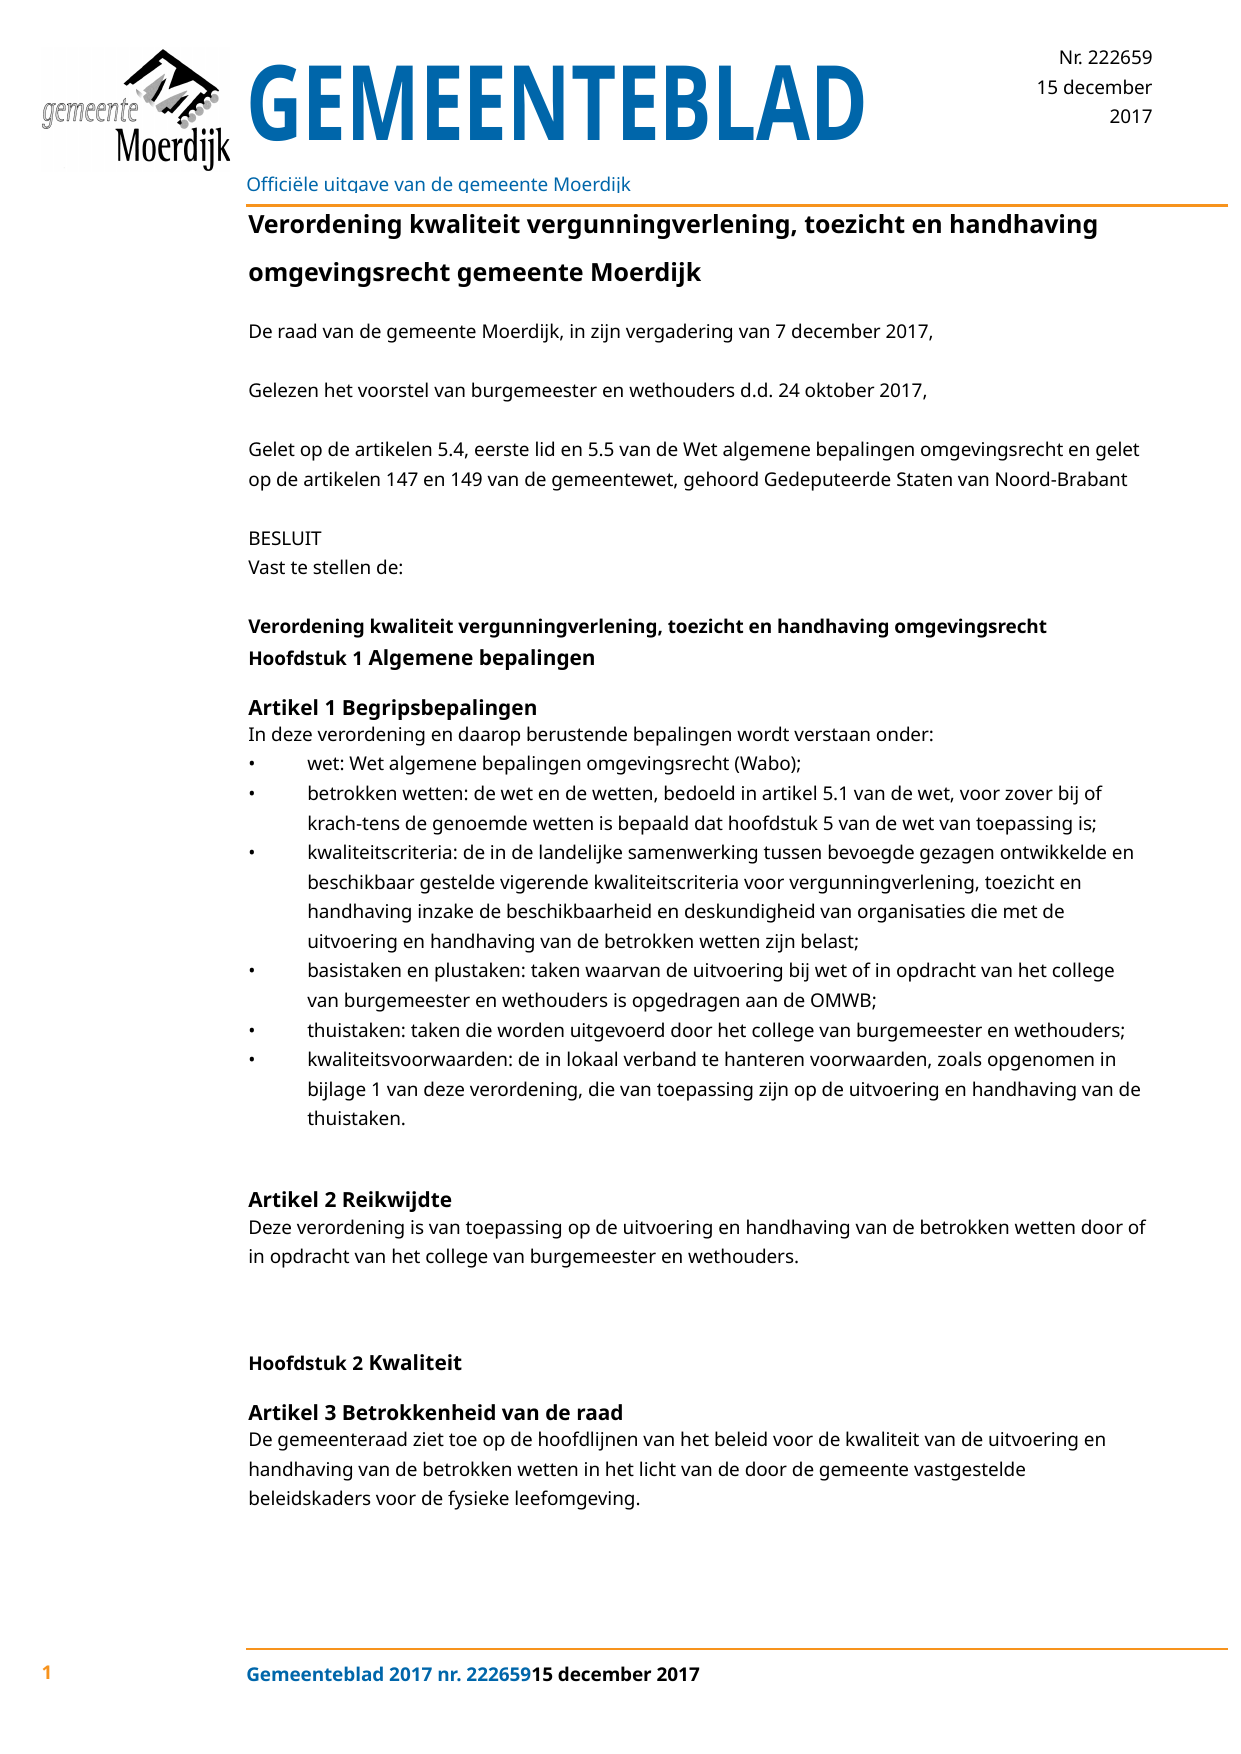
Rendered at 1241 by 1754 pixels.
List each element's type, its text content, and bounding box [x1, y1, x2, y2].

text In deze verordening en daarop berustende bepalingen wordt verstaan onder: [248, 721, 1152, 747]
text Artikel 2 Reikwijdte [248, 1186, 1152, 1214]
list betrokken wetten: de wet en de wetten, bedoeld in artikel 5.1 van de wet, voor zover bij of krach-tens de genoemde wetten is bepaald dat hoofdstuk 5 van de wet van toepassing is; [248, 780, 1152, 836]
text BESLUIT [248, 525, 1152, 551]
text Verordening kwaliteit vergunningverlening, toezicht en handhaving omgevingsrecht [248, 614, 1152, 639]
text Hoofdstuk 1 Algemene bepalingen [248, 643, 1152, 672]
text De gemeenteraad ziet toe op de hoofdlijnen van het beleid voor de kwaliteit van de uitvoering en handhaving van de betrokken wetten in het licht van de door de gemeente vastgestelde beleidskaders voor de fysieke leefomgeving. [248, 1426, 1152, 1511]
list basistaken en plustaken: taken waarvan de uitvoering bij wet of in opdracht van het college van burgemeester en wethouders is opgedragen aan de OMWB; [248, 958, 1152, 1013]
list wet: Wet algemene bepalingen omgevingsrecht (Wabo); [248, 751, 1152, 776]
list thuistaken: taken die worden uitgevoerd door het college van burgemeester en wethouders; [248, 1017, 1152, 1043]
text Gelet op de artikelen 5.4, eerste lid en 5.5 van de Wet algemene bepalingen omgevingsrecht en gelet op de artikelen 147 en 149 van de gemeentewet, gehoord Gedeputeerde Staten van Noord-Brabant [248, 436, 1152, 492]
text Artikel 3 Betrokkenheid van de raad [248, 1398, 1152, 1426]
text Vast te stellen de: [248, 554, 1152, 580]
list kwaliteitsvoorwaarden: de in lokaal verband te hanteren voorwaarden, zoals opgenomen in bijlage 1 van deze verordening, die van toepassing zijn op de uitvoering en handhaving van de thuistaken. [248, 1046, 1152, 1131]
text Verordening kwaliteit vergunningverlening, toezicht en handhaving omgevingsrecht gemeente Moerdijk [248, 207, 1152, 288]
text Hoofdstuk 2 Kwaliteit [248, 1348, 1152, 1377]
text Gelezen het voorstel van burgemeester en wethouders d.d. 24 oktober 2017, [248, 377, 1152, 403]
text Artikel 1 Begripsbepalingen [248, 693, 1152, 721]
text Deze verordening is van toepassing op de uitvoering en handhaving van de betrokken wetten door of in opdracht van het college van burgemeester en wethouders. [248, 1214, 1152, 1269]
list kwaliteitscriteria: de in de landelijke samenwerking tussen bevoegde gezagen ontwikkelde en beschikbaar gestelde vigerende kwaliteitscriteria voor vergunningverlening, toezicht en handhaving inzake de beschikbaarheid en deskundigheid van organisaties die met de uitvoering en handhaving van de betrokken wetten zijn belast; [248, 839, 1152, 954]
picture [41, 47, 231, 172]
text De raad van de gemeente Moerdijk, in zijn vergadering van 7 december 2017, [248, 318, 1152, 344]
